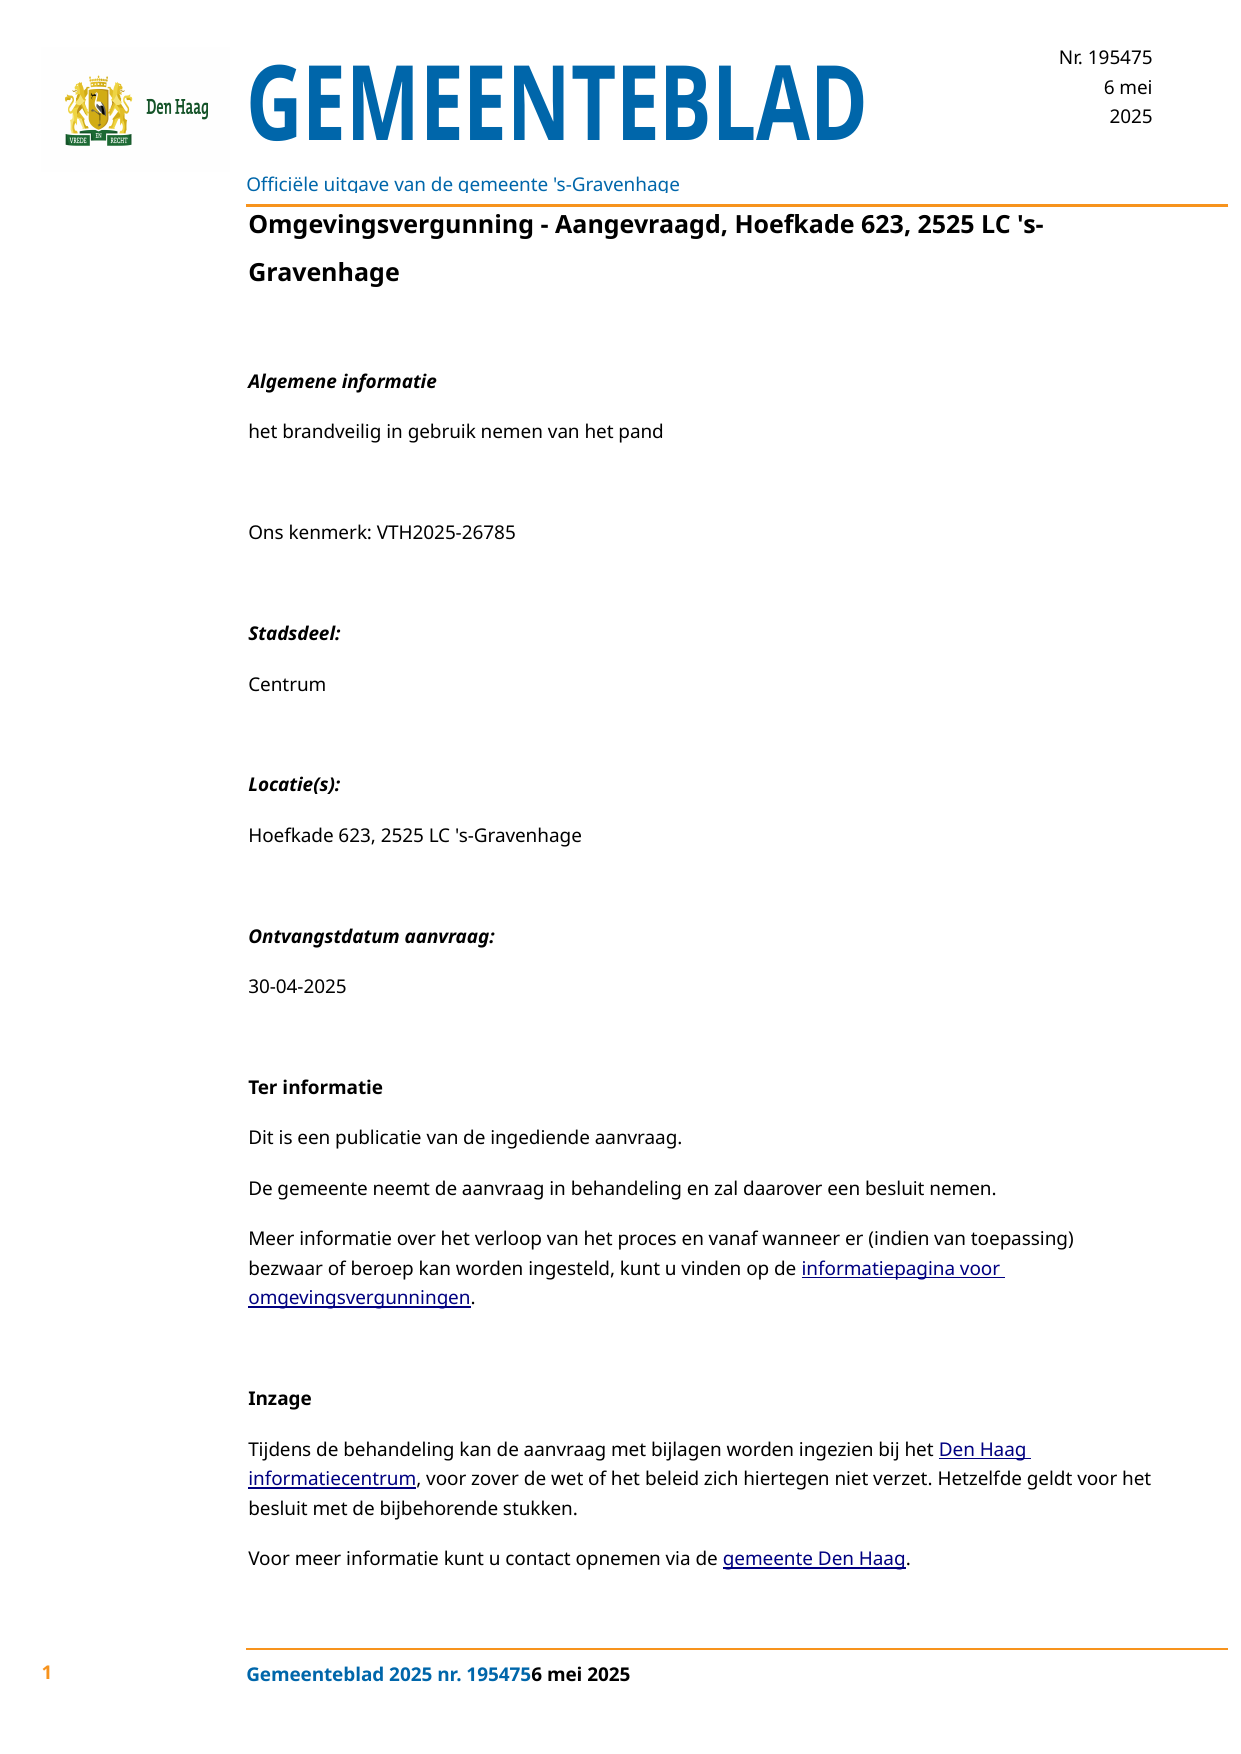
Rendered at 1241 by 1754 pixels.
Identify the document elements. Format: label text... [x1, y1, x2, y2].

text Omgevingsvergunning - Aangevraagd, Hoefkade 623, 2525 LC 's-Gravenhage [248, 207, 1152, 288]
text De gemeente neemt de aanvraag in behandeling en zal daarover een besluit nemen. [248, 1175, 1152, 1201]
text het brandveilig in gebruik nemen van het pand [248, 419, 1152, 444]
text Meer informatie over het verloop van het proces en vanaf wanneer er (indien van toepassing) bezwaar of beroep kan worden ingesteld, kunt u vinden op de informatiepagina voor omgevingsvergunningen. [248, 1225, 1152, 1310]
text Ons kenmerk: VTH2025-26785 [248, 519, 1152, 545]
text Ter informatie [248, 1074, 1152, 1100]
text Dit is een publicatie van de ingediende aanvraag. [248, 1124, 1152, 1150]
text Ontvangstdatum aanvraag: [248, 923, 1152, 949]
text Tijdens de behandeling kan de aanvraag met bijlagen worden ingezien bij het Den Haag informatiecentrum, voor zover de wet of het beleid zich hiertegen niet verzet. Hetzelfde geldt voor het besluit met de bijbehorende stukken. [248, 1436, 1152, 1521]
picture [41, 47, 231, 172]
text Centrum [248, 671, 1152, 697]
text Stadsdeel: [248, 620, 1152, 646]
text 30-04-2025 [248, 973, 1152, 999]
text Inzage [248, 1385, 1152, 1411]
text Voor meer informatie kunt u contact opnemen via de gemeente Den Haag. [248, 1545, 1152, 1571]
text Hoefkade 623, 2525 LC 's-Gravenhage [248, 822, 1152, 848]
text Locatie(s): [248, 772, 1152, 797]
text Algemene informatie [248, 368, 1152, 394]
